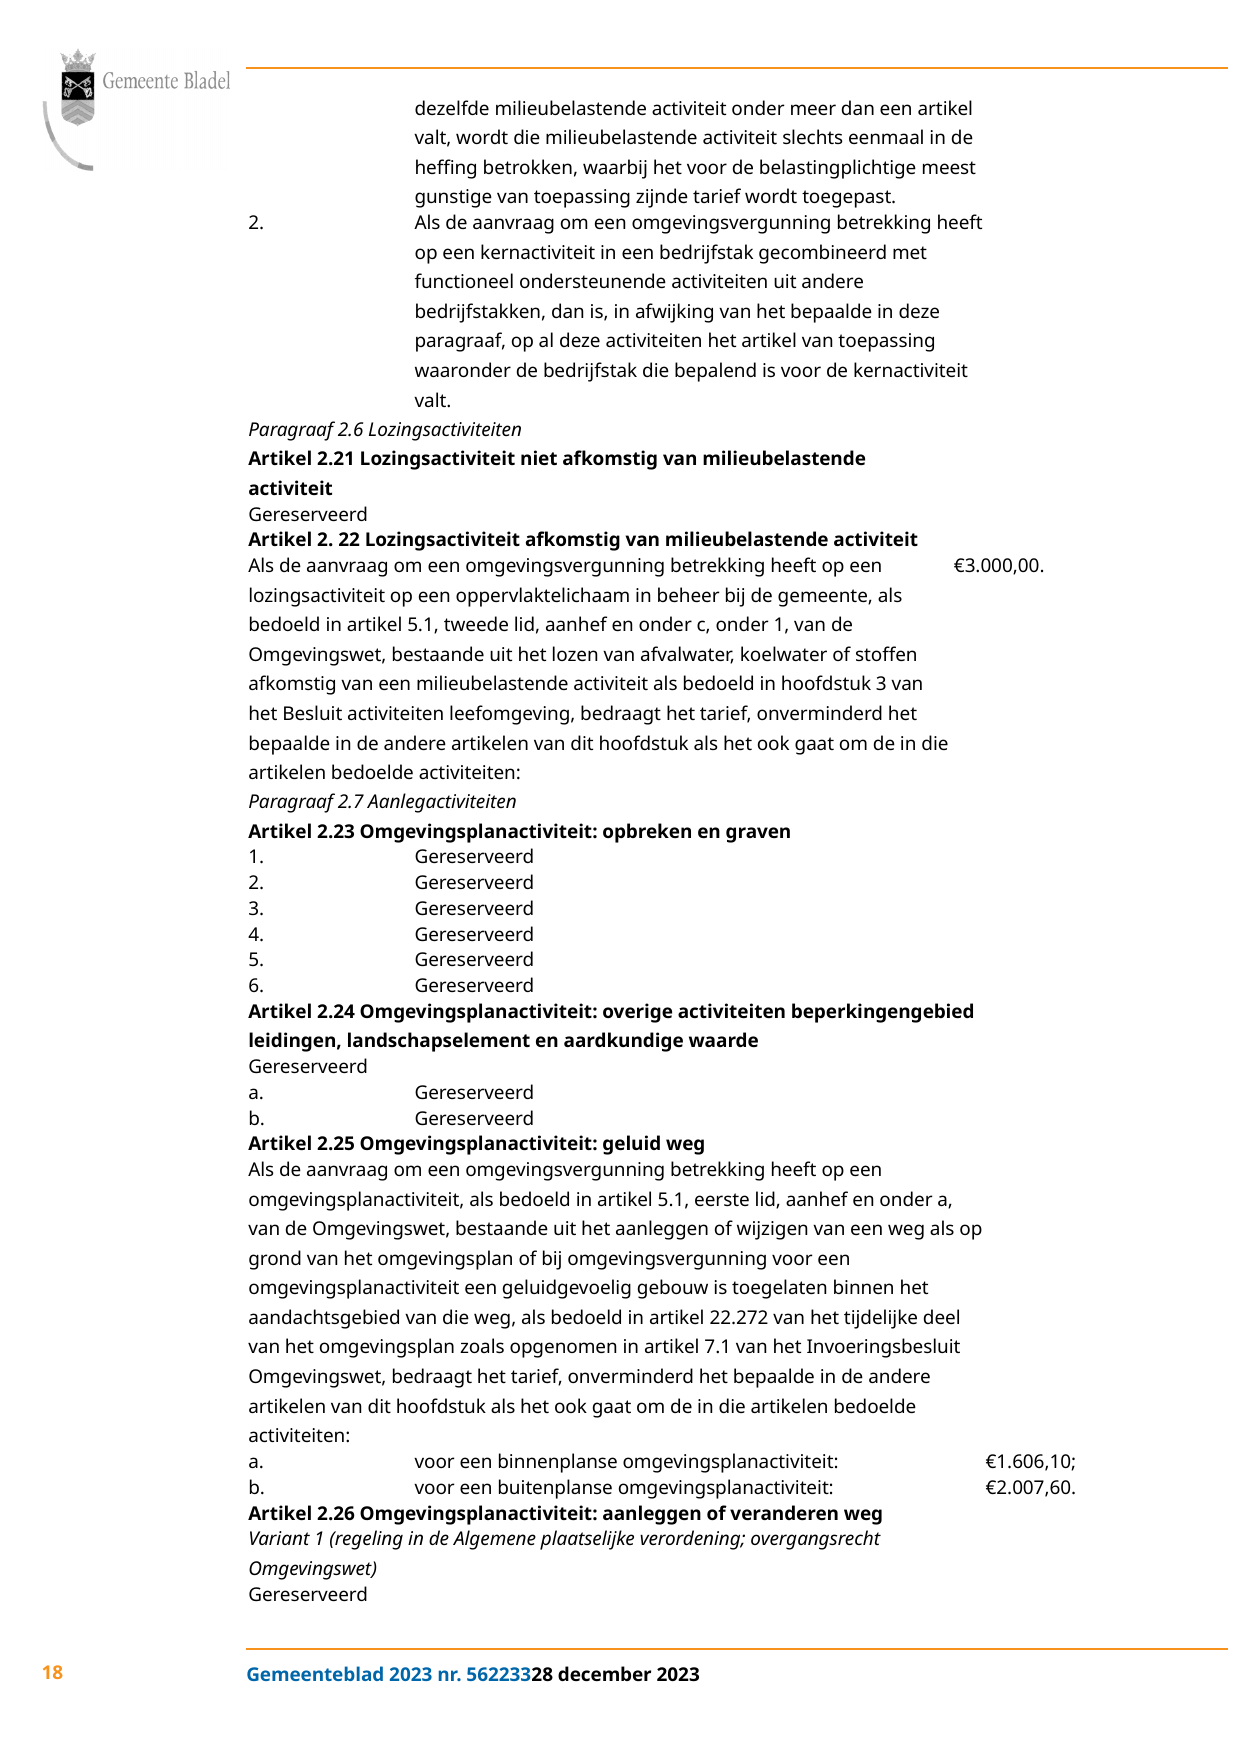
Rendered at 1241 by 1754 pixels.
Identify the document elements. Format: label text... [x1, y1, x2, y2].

table_cell [985, 1053, 1152, 1079]
table_cell [985, 895, 1152, 921]
table_cell [985, 844, 1152, 869]
table_cell [985, 998, 1152, 1053]
table_cell [985, 972, 1152, 998]
table_cell [954, 526, 1152, 552]
table_cell Als de aanvraag om een omgevingsvergunning betrekking heeft op een omgevingsplanactiviteit, als bedoeld in artikel 5.1, eerste lid, aanhef en onder a, van de Omgevingswet, bestaande uit het aanleggen of wijzigen van een weg als op grond van het omgevingsplan of bij omgevingsvergunning voor een omgevingsplanactiviteit een geluidgevoelig gebouw is toegelaten binnen het aandachtsgebied van die weg, als bedoeld in artikel 22.272 van het tijdelijke deel van het omgevingsplan zoals opgenomen in artikel 7.1 van het Invoeringsbesluit Omgevingswet, bedraagt het tarief, onverminderd het bepaalde in de andere artikelen van dit hoofdstuk als het ook gaat om de in die artikelen bedoelde activiteiten: [248, 1156, 985, 1448]
table_cell [985, 1500, 1152, 1525]
table_cell dezelfde milieubelastende activiteit onder meer dan een artikel valt, wordt die milieubelastende activiteit slechts eenmaal in de heffing betrokken, waarbij het voor de belastingplichtige meest gunstige van toepassing zijnde tarief wordt toegepast. [414, 95, 985, 209]
table_cell b. [248, 1105, 414, 1131]
table_cell Gereserveerd [248, 1053, 985, 1079]
text Paragraaf 2.6 Lozingsactiviteiten [248, 416, 1152, 441]
table_cell Als de aanvraag om een omgevingsvergunning betrekking heeft op een kernactiviteit in een bedrijfstak gecombineerd met functioneel ondersteunende activiteiten uit andere bedrijfstakken, dan is, in afwijking van het bepaalde in deze paragraaf, op al deze activiteiten het artikel van toepassing waaronder de bedrijfstak die bepalend is voor de kernactiviteit valt. [414, 209, 985, 412]
table_cell Artikel 2. 22 Lozingsactiviteit afkomstig van milieubelastende activiteit [248, 526, 954, 552]
table_cell b. [248, 1474, 414, 1500]
table_cell voor een binnenplanse omgevingsplanactiviteit: [414, 1448, 985, 1474]
table_cell [248, 95, 414, 209]
table_cell €1.606,10; [985, 1448, 1152, 1474]
table_cell a. [248, 1448, 414, 1474]
table_cell Artikel 2.26 Omgevingsplanactiviteit: aanleggen of veranderen weg [248, 1500, 985, 1525]
table_cell Gereserveerd [414, 921, 985, 947]
table_cell [985, 1156, 1152, 1448]
table_cell Gereserveerd [414, 972, 985, 998]
table_cell 5. [248, 947, 414, 972]
table_cell [954, 501, 1152, 526]
table_cell 2. [248, 869, 414, 895]
table_cell Gereserveerd [414, 869, 985, 895]
table_cell [985, 95, 1152, 209]
table_cell Gereserveerd [414, 947, 985, 972]
table_cell 3. [248, 895, 414, 921]
table_cell 1. [248, 844, 414, 869]
table_cell [985, 1079, 1152, 1105]
table_cell [985, 1131, 1152, 1156]
table_cell [985, 209, 1152, 412]
table_cell €3.000,00. [954, 552, 1152, 785]
table_cell Gereserveerd [248, 1581, 985, 1606]
table_cell voor een buitenplanse omgevingsplanactiviteit: [414, 1474, 985, 1500]
table_cell [985, 1581, 1152, 1606]
table_cell [985, 921, 1152, 947]
table_cell 2. [248, 209, 414, 412]
table_cell Gereserveerd [248, 501, 954, 526]
table_cell €2.007,60. [985, 1474, 1152, 1500]
table_cell a. [248, 1079, 414, 1105]
table_cell 6. [248, 972, 414, 998]
table_cell [985, 1525, 1152, 1581]
table_cell Gereserveerd [414, 1079, 985, 1105]
table_cell Gereserveerd [414, 895, 985, 921]
table_header Artikel 2.21 Lozingsactiviteit niet afkomstig van milieubelastende activiteit [248, 445, 954, 501]
picture [41, 47, 231, 172]
table_cell Als de aanvraag om een omgevingsvergunning betrekking heeft op een lozingsactiviteit op een oppervlaktelichaam in beheer bij de gemeente, als bedoeld in artikel 5.1, tweede lid, aanhef en onder c, onder 1, van de Omgevingswet, bestaande uit het lozen van afvalwater, koelwater of stoffen afkomstig van een milieubelastende activiteit als bedoeld in hoofdstuk 3 van het Besluit activiteiten leefomgeving, bedraagt het tarief, onverminderd het bepaalde in de andere artikelen van dit hoofdstuk als het ook gaat om de in die artikelen bedoelde activiteiten: [248, 552, 954, 785]
table_cell [985, 1105, 1152, 1131]
table_cell Gereserveerd [414, 1105, 985, 1131]
table_cell 4. [248, 921, 414, 947]
table_cell Artikel 2.24 Omgevingsplanactiviteit: overige activiteiten beperkingengebied leidingen, landschapselement en aardkundige waarde [248, 998, 985, 1053]
text Paragraaf 2.7 Aanlegactiviteiten [248, 788, 1152, 814]
table_cell Gereserveerd [414, 844, 985, 869]
table_cell [985, 869, 1152, 895]
table_header [985, 818, 1152, 844]
table_cell Artikel 2.25 Omgevingsplanactiviteit: geluid weg [248, 1131, 985, 1156]
table_header Artikel 2.23 Omgevingsplanactiviteit: opbreken en graven [248, 818, 985, 844]
table_header [954, 445, 1152, 501]
table_cell [985, 947, 1152, 972]
table_cell Variant 1 (regeling in de Algemene plaatselijke verordening; overgangsrecht Omgevingswet) [248, 1525, 985, 1581]
